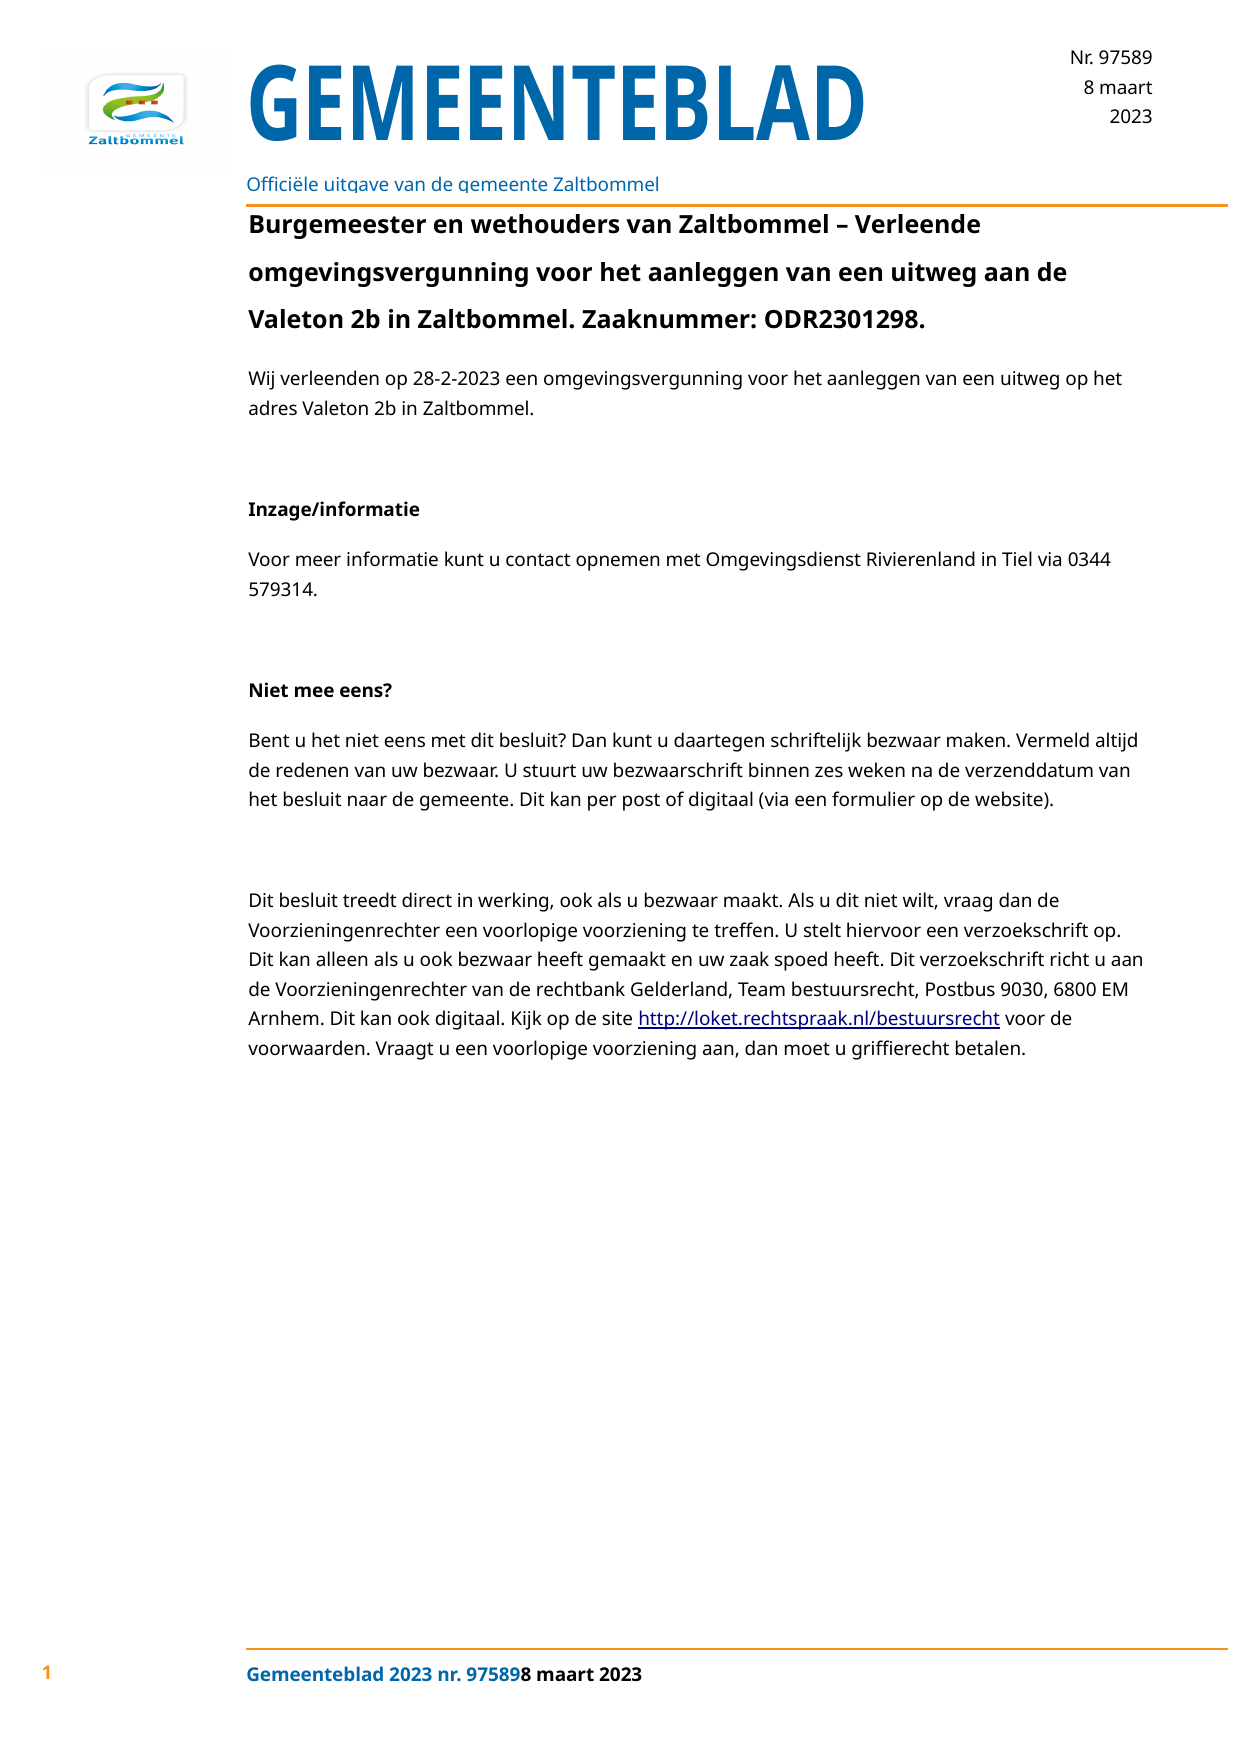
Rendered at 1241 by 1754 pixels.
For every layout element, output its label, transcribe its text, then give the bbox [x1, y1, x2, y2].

text Burgemeester en wethouders van Zaltbommel – Verleende omgevingsvergunning voor het aanleggen van een uitweg aan de Valeton 2b in Zaltbommel. Zaaknummer: ODR2301298. [248, 207, 1152, 336]
picture [41, 47, 231, 172]
text Dit besluit treedt direct in werking, ook als u bezwaar maakt. Als u dit niet wilt, vraag dan de Voorzieningenrechter een voorlopige voorziening te treffen. U stelt hiervoor een verzoekschrift op. Dit kan alleen als u ook bezwaar heeft gemaakt en uw zaak spoed heeft. Dit verzoekschrift richt u aan de Voorzieningenrechter van de rechtbank Gelderland, Team bestuursrecht, Postbus 9030, 6800 EM Arnhem. Dit kan ook digitaal. Kijk op de site http://loket.rechtspraak.nl/bestuursrecht voor de voorwaarden. Vraagt u een voorlopige voorziening aan, dan moet u griffierecht betalen. [248, 887, 1152, 1061]
text Voor meer informatie kunt u contact opnemen met Omgevingsdienst Rivierenland in Tiel via 0344 579314. [248, 546, 1152, 602]
text Inzage/informatie [248, 496, 1152, 522]
text Bent u het niet eens met dit besluit? Dan kunt u daartegen schriftelijk bezwaar maken. Vermeld altijd de redenen van uw bezwaar. U stuurt uw bezwaarschrift binnen zes weken na de verzenddatum van het besluit naar de gemeente. Dit kan per post of digitaal (via een formulier op de website). [248, 727, 1152, 812]
text Wij verleenden op 28-2-2023 een omgevingsvergunning voor het aanleggen van een uitweg op het adres Valeton 2b in Zaltbommel. [248, 366, 1152, 421]
text Niet mee eens? [248, 677, 1152, 702]
